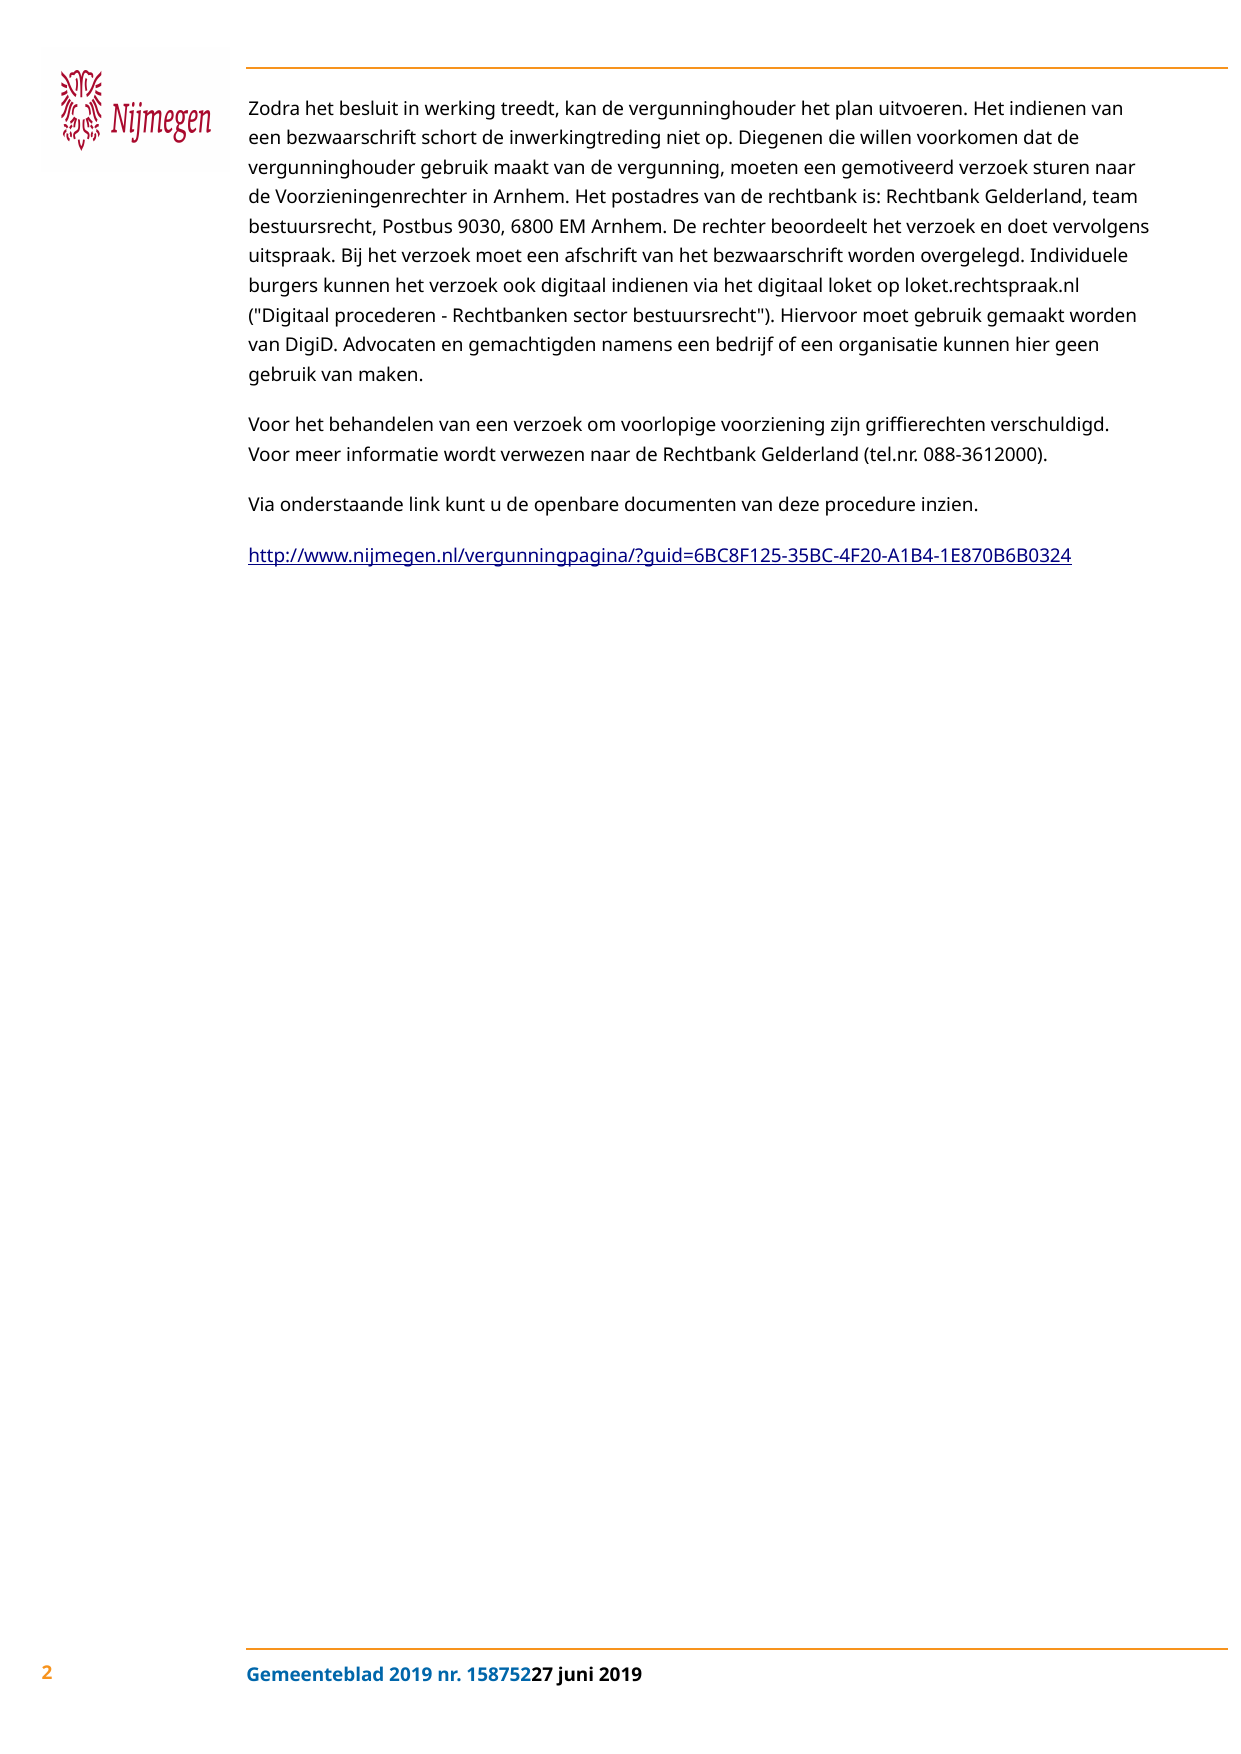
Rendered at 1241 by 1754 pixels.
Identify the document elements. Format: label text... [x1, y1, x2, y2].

text Via onderstaande link kunt u de openbare documenten van deze procedure inzien. [248, 491, 1152, 517]
text Voor het behandelen van een verzoek om voorlopige voorziening zijn griffierechten verschuldigd. Voor meer informatie wordt verwezen naar de Rechtbank Gelderland (tel.nr. 088-3612000). [248, 411, 1152, 467]
text http://www.nijmegen.nl/vergunningpagina/?guid=6BC8F125-35BC-4F20-A1B4-1E870B6B0324 [248, 542, 1152, 568]
text Zodra het besluit in werking treedt, kan de vergunninghouder het plan uitvoeren. Het indienen van een bezwaarschrift schort de inwerkingtreding niet op. Diegenen die willen voorkomen dat de vergunninghouder gebruik maakt van de vergunning, moeten een gemotiveerd verzoek sturen naar de Voorzieningenrechter in Arnhem. Het postadres van de rechtbank is: Rechtbank Gelderland, team bestuursrecht, Postbus 9030, 6800 EM Arnhem. De rechter beoordeelt het verzoek en doet vervolgens uitspraak. Bij het verzoek moet een afschrift van het bezwaarschrift worden overgelegd. Individuele burgers kunnen het verzoek ook digitaal indienen via het digitaal loket op loket.rechtspraak.nl ("Digitaal procederen - Rechtbanken sector bestuursrecht"). Hiervoor moet gebruik gemaakt worden van DigiD. Advocaten en gemachtigden namens een bedrijf of een organisatie kunnen hier geen gebruik van maken. [248, 95, 1152, 387]
picture [41, 47, 231, 172]
